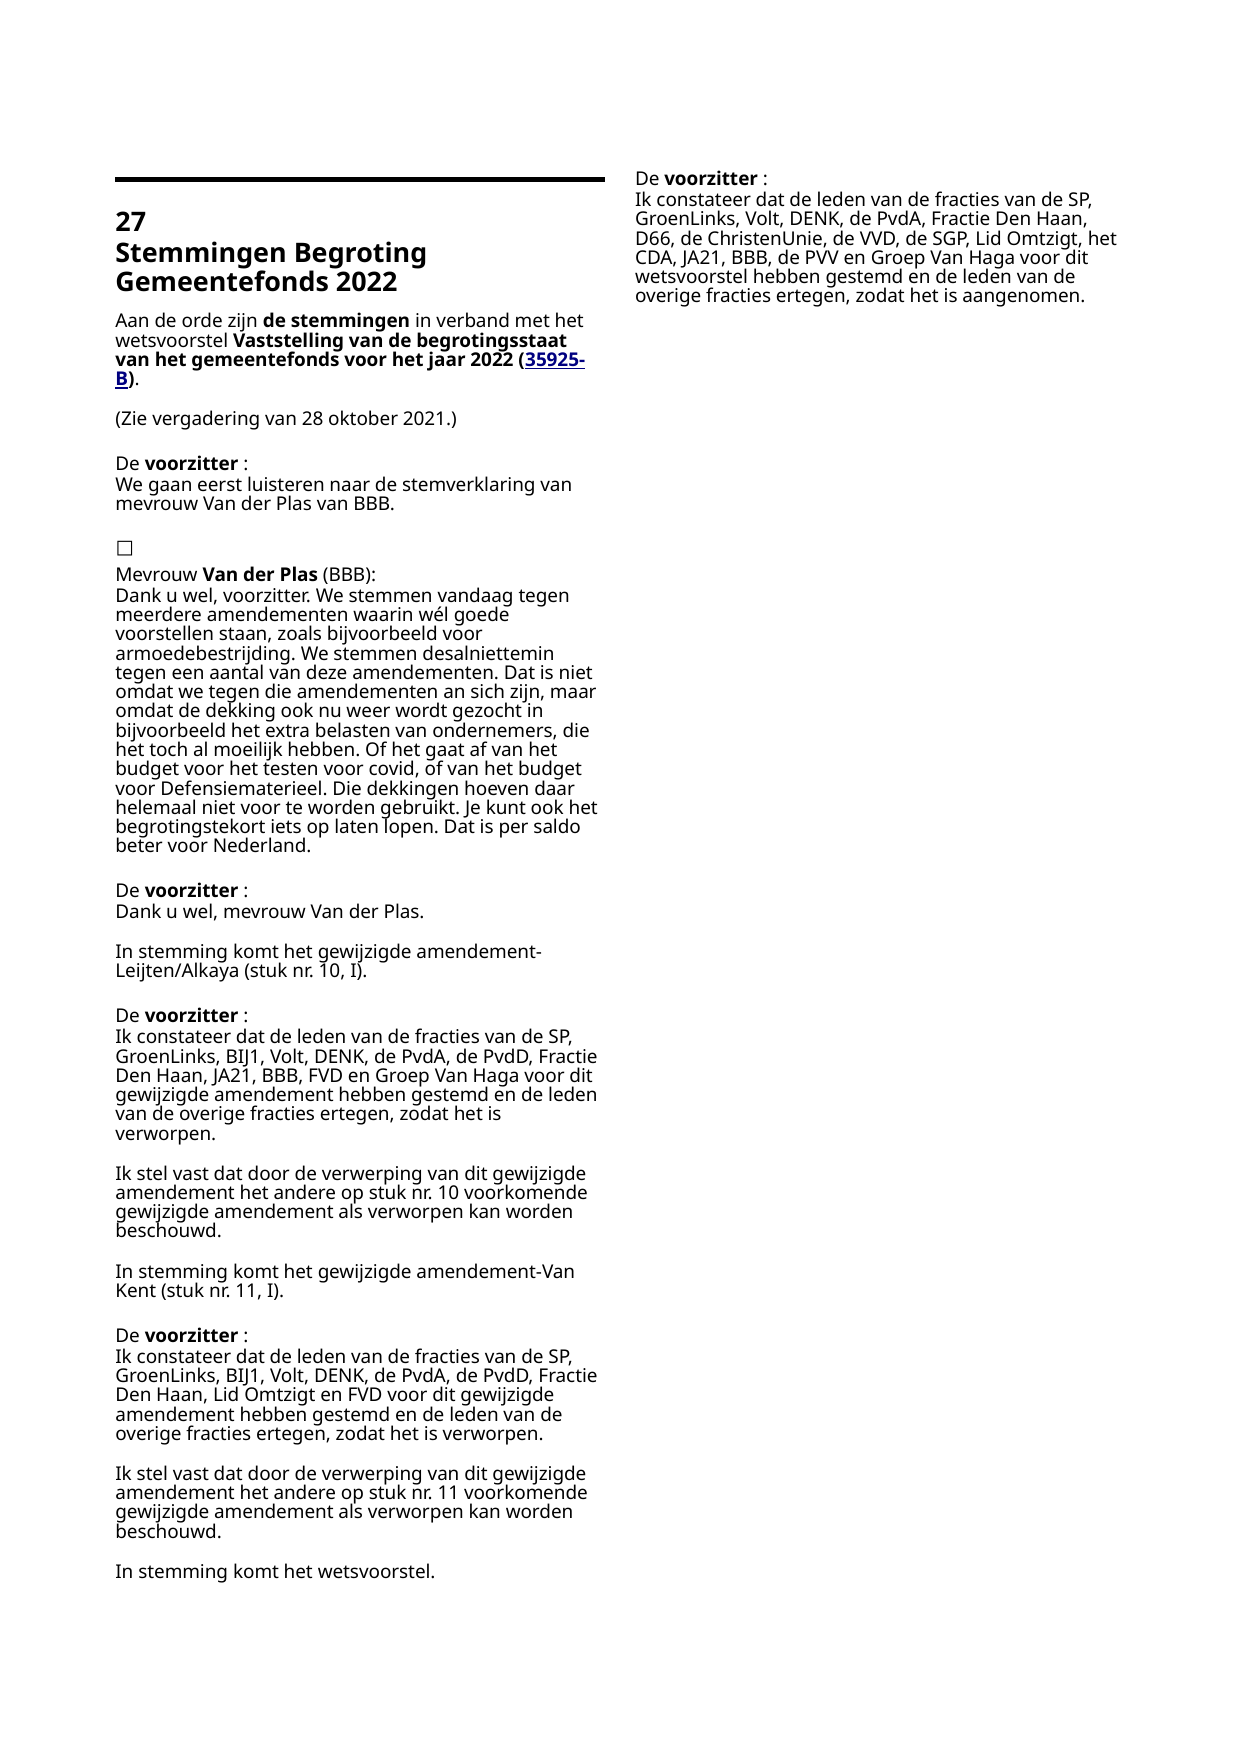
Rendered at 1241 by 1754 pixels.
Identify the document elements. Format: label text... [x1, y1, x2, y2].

text We gaan eerst luisteren naar de stemverklaring van mevrouw Van der Plas van BBB. [115, 476, 605, 514]
text De voorzitter : [115, 1003, 605, 1028]
text Stemmingen Begroting Gemeentefonds 2022 [115, 239, 605, 312]
text De voorzitter : [115, 877, 605, 903]
text Ik stel vast dat door de verwerping van dit gewijzigde amendement het andere op stuk nr. 10 voorkomende gewijzigde amendement als verworpen kan worden beschouwd. [115, 1165, 605, 1242]
text (Zie vergadering van 28 oktober 2021.) [115, 410, 605, 429]
text Ik stel vast dat door de verwerping van dit gewijzigde amendement het andere op stuk nr. 11 voorkomende gewijzigde amendement als verworpen kan worden beschouwd. [115, 1465, 605, 1542]
text De voorzitter : [115, 450, 605, 476]
text De voorzitter : [635, 165, 1125, 191]
text In stemming komt het gewijzigde amendement-Van Kent (stuk nr. 11, I). [115, 1263, 605, 1301]
text In stemming komt het gewijzigde amendement-Leijten/Alkaya (stuk nr. 10, I). [115, 943, 605, 982]
text Dank u wel, voorzitter. We stemmen vandaag tegen meerdere amendementen waarin wél goede voorstellen staan, zoals bijvoorbeeld voor armoedebestrijding. We stemmen desalniettemin tegen een aantal van deze amendementen. Dat is niet omdat we tegen die amendementen an sich zijn, maar omdat de dekking ook nu weer wordt gezocht in bijvoorbeeld het extra belasten van ondernemers, die het toch al moeilijk hebben. Of het gaat af van het budget voor het testen voor covid, of van het budget voor Defensiematerieel. Die dekkingen hoeven daar helemaal niet voor te worden gebruikt. Je kunt ook het begrotingstekort iets op laten lopen. Dat is per saldo beter voor Nederland. [115, 587, 605, 857]
text De voorzitter : [115, 1322, 605, 1348]
text Aan de orde zijn de stemmingen in verband met het wetsvoorstel Vaststelling van de begrotingsstaat van het gemeentefonds voor het jaar 2022 (35925-B). [115, 312, 605, 389]
text 27 [115, 203, 605, 239]
text Dank u wel, mevrouw Van der Plas. [115, 903, 605, 922]
text ⬜ [115, 535, 605, 561]
text Ik constateer dat de leden van de fracties van de SP, GroenLinks, BIJ1, Volt, DENK, de PvdA, de PvdD, Fractie Den Haan, JA21, BBB, FVD en Groep Van Haga voor dit gewijzigde amendement hebben gestemd en de leden van de overige fracties ertegen, zodat het is verworpen. [115, 1028, 605, 1144]
text Ik constateer dat de leden van de fracties van de SP, GroenLinks, Volt, DENK, de PvdA, Fractie Den Haan, D66, de ChristenUnie, de VVD, de SGP, Lid Omtzigt, het CDA, JA21, BBB, de PVV en Groep Van Haga voor dit wetsvoorstel hebben gestemd en de leden van de overige fracties ertegen, zodat het is aangenomen. [635, 191, 1125, 307]
text Ik constateer dat de leden van de fracties van de SP, GroenLinks, BIJ1, Volt, DENK, de PvdA, de PvdD, Fractie Den Haan, Lid Omtzigt en FVD voor dit gewijzigde amendement hebben gestemd en de leden van de overige fracties ertegen, zodat het is verworpen. [115, 1348, 605, 1444]
text In stemming komt het wetsvoorstel. [115, 1563, 605, 1582]
text Mevrouw Van der Plas (BBB): [115, 561, 605, 587]
